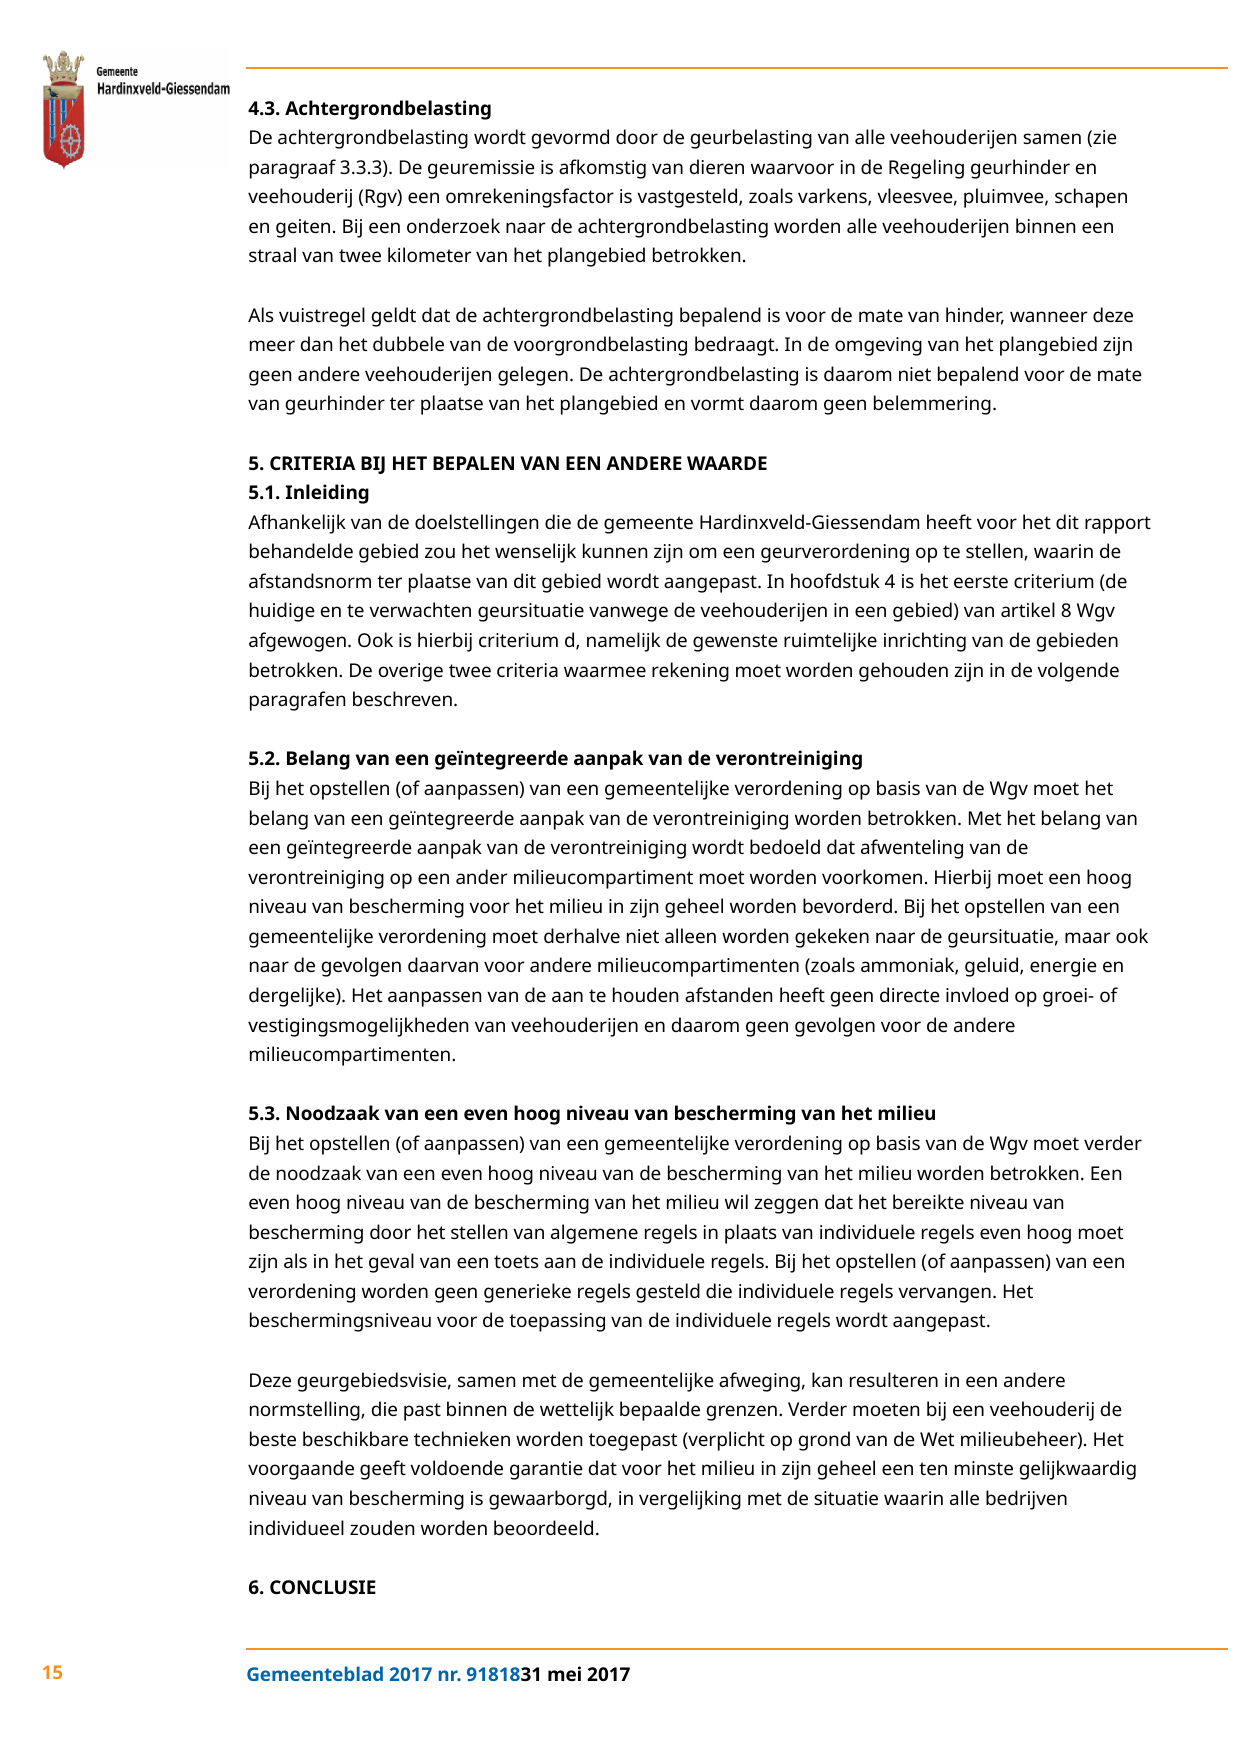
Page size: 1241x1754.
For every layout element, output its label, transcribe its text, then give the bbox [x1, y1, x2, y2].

text Deze geurgebiedsvisie, samen met de gemeentelijke afweging, kan resulteren in een andere normstelling, die past binnen de wettelijk bepaalde grenzen. Verder moeten bij een veehouderij de beste beschikbare technieken worden toegepast (verplicht op grond van de Wet milieubeheer). Het voorgaande geeft voldoende garantie dat voor het milieu in zijn geheel een ten minste gelijkwaardig niveau van bescherming is gewaarborgd, in vergelijking met de situatie waarin alle bedrijven individueel zouden worden beoordeeld. [248, 1367, 1152, 1541]
text 4.3. Achtergrondbelasting [248, 95, 1152, 121]
text 5.3. Noodzaak van een even hoog niveau van bescherming van het milieu [248, 1101, 1152, 1126]
text De achtergrondbelasting wordt gevormd door de geurbelasting van alle veehouderijen samen (zie paragraaf 3.3.3). De geuremissie is afkomstig van dieren waarvoor in de Regeling geurhinder en veehouderij (Rgv) een omrekeningsfactor is vastgesteld, zoals varkens, vleesvee, pluimvee, schapen en geiten. Bij een onderzoek naar de achtergrondbelasting worden alle veehouderijen binnen een straal van twee kilometer van het plangebied betrokken. [248, 124, 1152, 268]
text 5. CRITERIA BIJ HET BEPALEN VAN EEN ANDERE WAARDE [248, 450, 1152, 476]
text Bij het opstellen (of aanpassen) van een gemeentelijke verordening op basis van de Wgv moet het belang van een geïntegreerde aanpak van de verontreiniging worden betrokken. Met het belang van een geïntegreerde aanpak van de verontreiniging wordt bedoeld dat afwenteling van de verontreiniging op een ander milieucompartiment moet worden voorkomen. Hierbij moet een hoog niveau van bescherming voor het milieu in zijn geheel worden bevorderd. Bij het opstellen van een gemeentelijke verordening moet derhalve niet alleen worden gekeken naar de geursituatie, maar ook naar de gevolgen daarvan voor andere milieucompartimenten (zoals ammoniak, geluid, energie en dergelijke). Het aanpassen van de aan te houden afstanden heeft geen directe invloed op groei- of vestigingsmogelijkheden van veehouderijen en daarom geen gevolgen voor de andere milieucompartimenten. [248, 775, 1152, 1067]
text Als vuistregel geldt dat de achtergrondbelasting bepalend is voor de mate van hinder, wanneer deze meer dan het dubbele van de voorgrondbelasting bedraagt. In de omgeving van het plangebied zijn geen andere veehouderijen gelegen. De achtergrondbelasting is daarom niet bepalend voor de mate van geurhinder ter plaatse van het plangebied en vormt daarom geen belemmering. [248, 302, 1152, 416]
text 5.2. Belang van een geïntegreerde aanpak van de verontreiniging [248, 746, 1152, 771]
text 5.1. Inleiding [248, 479, 1152, 505]
text Bij het opstellen (of aanpassen) van een gemeentelijke verordening op basis van de Wgv moet verder de noodzaak van een even hoog niveau van de bescherming van het milieu worden betrokken. Een even hoog niveau van de bescherming van het milieu wil zeggen dat het bereikte niveau van bescherming door het stellen van algemene regels in plaats van individuele regels even hoog moet zijn als in het geval van een toets aan de individuele regels. Bij het opstellen (of aanpassen) van een verordening worden geen generieke regels gesteld die individuele regels vervangen. Het beschermingsniveau voor de toepassing van de individuele regels wordt aangepast. [248, 1130, 1152, 1333]
text Afhankelijk van de doelstellingen die de gemeente Hardinxveld-Giessendam heeft voor het dit rapport behandelde gebied zou het wenselijk kunnen zijn om een geurverordening op te stellen, waarin de afstandsnorm ter plaatse van dit gebied wordt aangepast. In hoofdstuk 4 is het eerste criterium (de huidige en te verwachten geursituatie vanwege de veehouderijen in een gebied) van artikel 8 Wgv afgewogen. Ook is hierbij criterium d, namelijk de gewenste ruimtelijke inrichting van de gebieden betrokken. De overige twee criteria waarmee rekening moet worden gehouden zijn in de volgende paragrafen beschreven. [248, 509, 1152, 712]
text 6. CONCLUSIE [248, 1574, 1152, 1600]
picture [41, 47, 231, 172]
